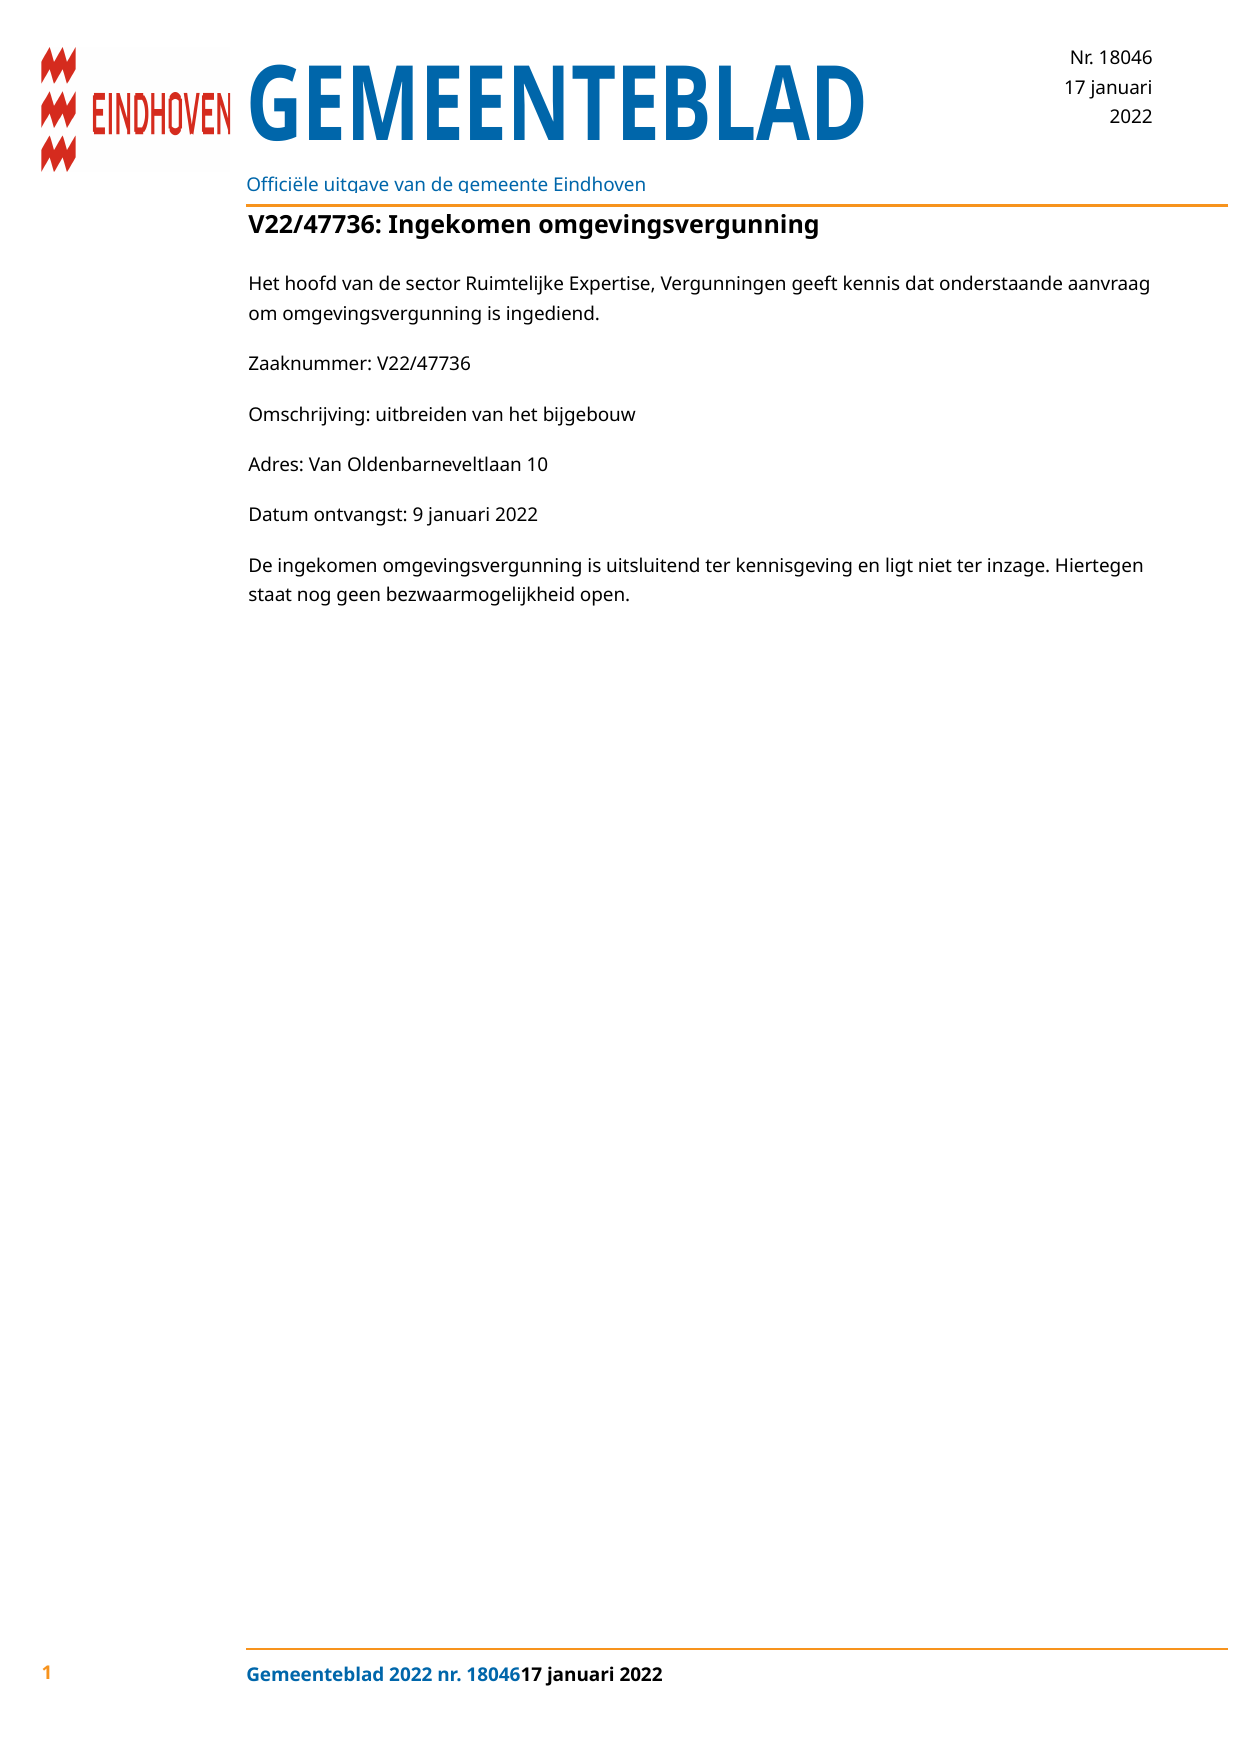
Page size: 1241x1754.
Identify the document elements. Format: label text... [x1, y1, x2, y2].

text Adres: Van Oldenbarneveltlaan 10 [248, 451, 1152, 477]
text De ingekomen omgevingsvergunning is uitsluitend ter kennisgeving en ligt niet ter inzage. Hiertegen staat nog geen bezwaarmogelijkheid open. [248, 552, 1152, 607]
text Het hoofd van de sector Ruimtelijke Expertise, Vergunningen geeft kennis dat onderstaande aanvraag om omgevingsvergunning is ingediend. [248, 270, 1152, 326]
text Omschrijving: uitbreiden van het bijgebouw [248, 401, 1152, 426]
text V22/47736: Ingekomen omgevingsvergunning [248, 207, 1152, 241]
text Zaaknummer: V22/47736 [248, 350, 1152, 376]
picture [41, 47, 231, 172]
text Datum ontvangst: 9 januari 2022 [248, 502, 1152, 527]
